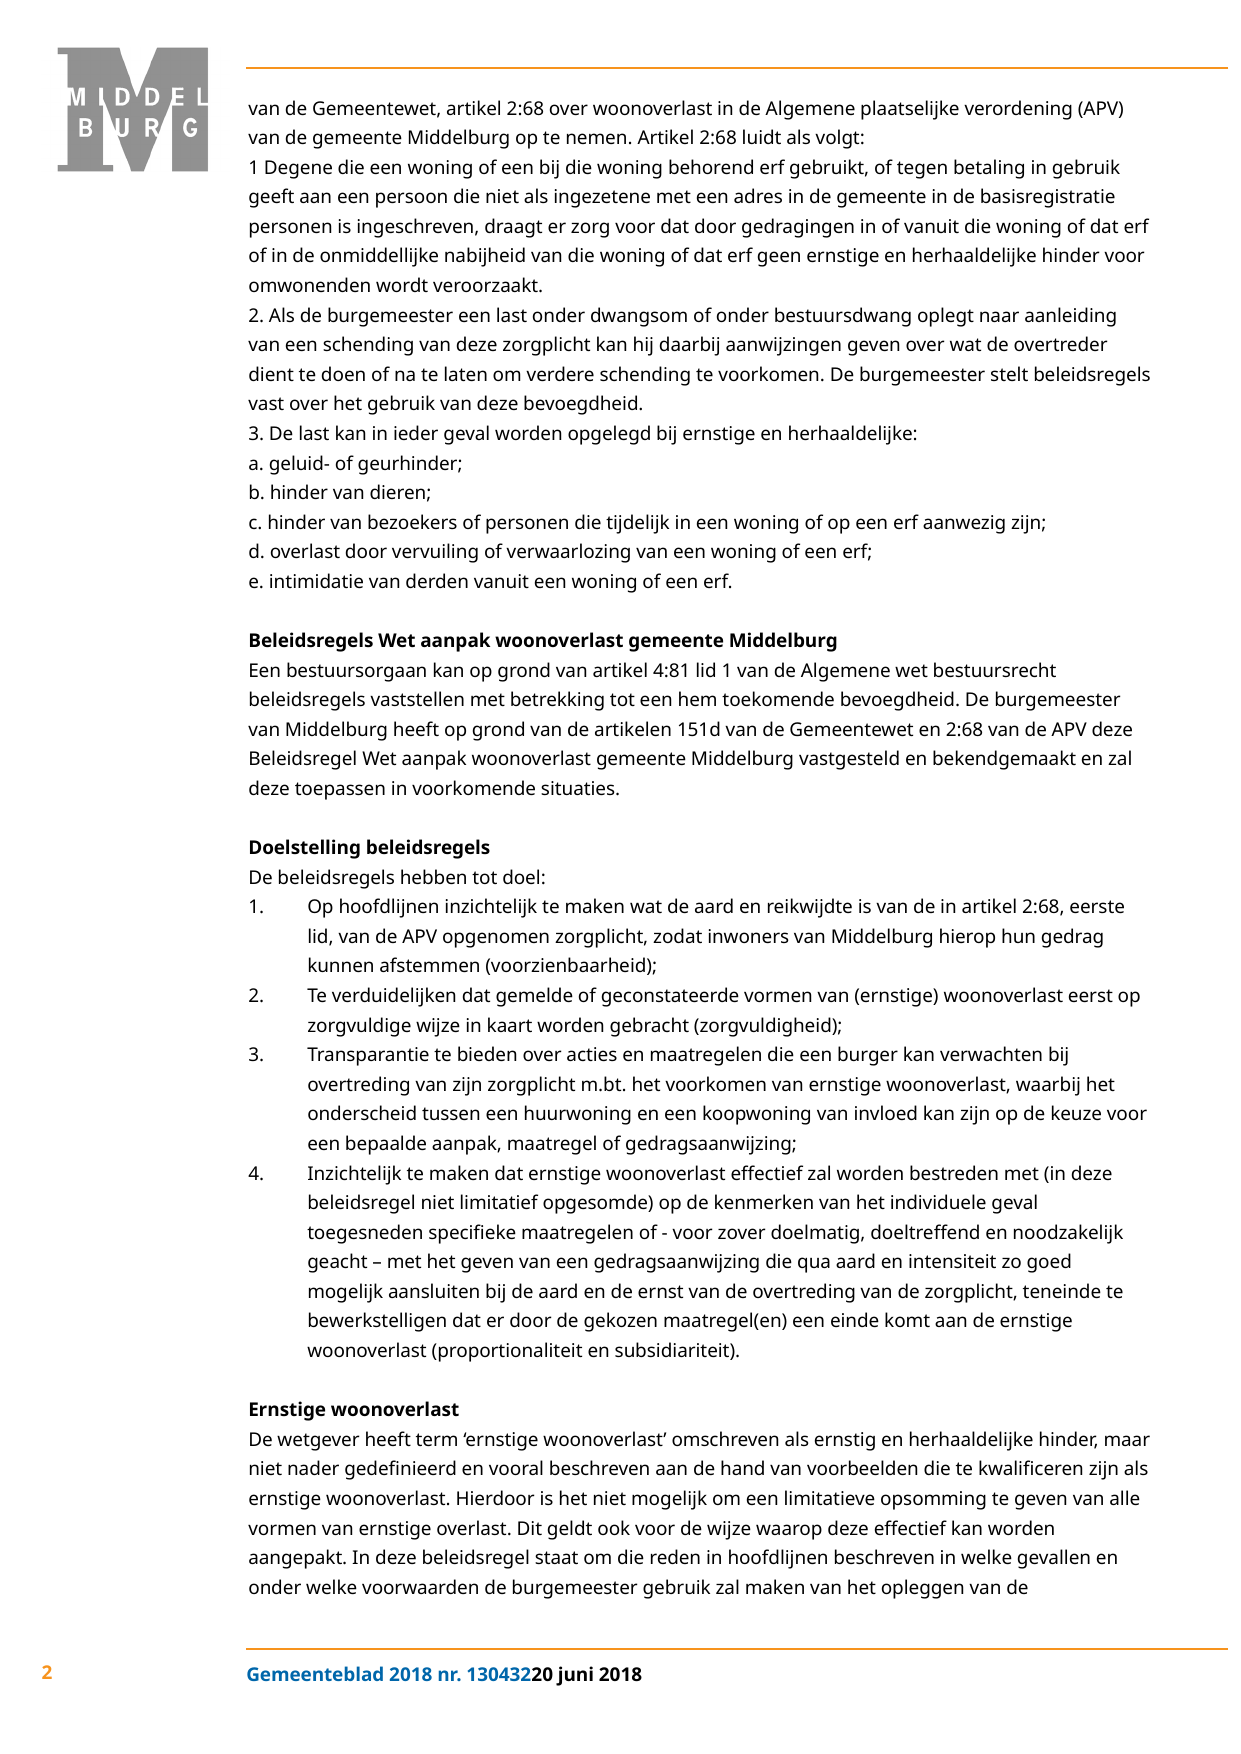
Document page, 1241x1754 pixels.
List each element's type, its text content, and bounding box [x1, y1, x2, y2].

text d. overlast door vervuiling of verwaarlozing van een woning of een erf; [248, 538, 1152, 564]
picture [41, 47, 231, 172]
text a. geluid- of geurhinder; [248, 450, 1152, 476]
text Ernstige woonoverlast [248, 1396, 1152, 1422]
list Op hoofdlijnen inzichtelijk te maken wat de aard en reikwijdte is van de in artikel 2:68, eerste lid, van de APV opgenomen zorgplicht, zodat inwoners van Middelburg hierop hun gedrag kunnen afstemmen (voorzienbaarheid); [248, 893, 1152, 978]
list Transparantie te bieden over acties en maatregelen die een burger kan verwachten bij overtreding van zijn zorgplicht m.bt. het voorkomen van ernstige woonoverlast, waarbij het onderscheid tussen een huurwoning en een koopwoning van invloed kan zijn op de keuze voor een bepaalde aanpak, maatregel of gedragsaanwijzing; [248, 1041, 1152, 1156]
text b. hinder van dieren; [248, 479, 1152, 505]
text c. hinder van bezoekers of personen die tijdelijk in een woning of op een erf aanwezig zijn; [248, 509, 1152, 535]
text De wetgever heeft term ‘ernstige woonoverlast’ omschreven als ernstig en herhaaldelijke hinder, maar niet nader gedefinieerd en vooral beschreven aan de hand van voorbeelden die te kwalificeren zijn als ernstige woonoverlast. Hierdoor is het niet mogelijk om een limitatieve opsomming te geven van alle vormen van ernstige overlast. Dit geldt ook voor de wijze waarop deze effectief kan worden aangepakt. In deze beleidsregel staat om die reden in hoofdlijnen beschreven in welke gevallen en onder welke voorwaarden de burgemeester gebruik zal maken van het opleggen van de [248, 1426, 1152, 1600]
list Te verduidelijken dat gemelde of geconstateerde vormen van (ernstige) woonoverlast eerst op zorgvuldige wijze in kaart worden gebracht (zorgvuldigheid); [248, 982, 1152, 1038]
text 2. Als de burgemeester een last onder dwangsom of onder bestuursdwang oplegt naar aanleiding van een schending van deze zorgplicht kan hij daarbij aanwijzingen geven over wat de overtreder dient te doen of na te laten om verdere schending te voorkomen. De burgemeester stelt beleidsregels vast over het gebruik van deze bevoegdheid. [248, 302, 1152, 416]
text Doelstelling beleidsregels [248, 834, 1152, 860]
text De beleidsregels hebben tot doel: [248, 864, 1152, 890]
text 1 Degene die een woning of een bij die woning behorend erf gebruikt, of tegen betaling in gebruik geeft aan een persoon die niet als ingezetene met een adres in de gemeente in de basisregistratie personen is ingeschreven, draagt er zorg voor dat door gedragingen in of vanuit die woning of dat erf of in de onmiddellijke nabijheid van die woning of dat erf geen ernstige en herhaaldelijke hinder voor omwonenden wordt veroorzaakt. [248, 154, 1152, 298]
text van de Gemeentewet, artikel 2:68 over woonoverlast in de Algemene plaatselijke verordening (APV) van de gemeente Middelburg op te nemen. Artikel 2:68 luidt als volgt: [248, 95, 1152, 150]
list Inzichtelijk te maken dat ernstige woonoverlast effectief zal worden bestreden met (in deze beleidsregel niet limitatief opgesomde) op de kenmerken van het individuele geval toegesneden specifieke maatregelen of - voor zover doelmatig, doeltreffend en noodzakelijk geacht – met het geven van een gedragsaanwijzing die qua aard en intensiteit zo goed mogelijk aansluiten bij de aard en de ernst van de overtreding van de zorgplicht, teneinde te bewerkstelligen dat er door de gekozen maatregel(en) een einde komt aan de ernstige woonoverlast (proportionaliteit en subsidiariteit). [248, 1160, 1152, 1363]
text Een bestuursorgaan kan op grond van artikel 4:81 lid 1 van de Algemene wet bestuursrecht beleidsregels vaststellen met betrekking tot een hem toekomende bevoegdheid. De burgemeester van Middelburg heeft op grond van de artikelen 151d van de Gemeentewet en 2:68 van de APV deze Beleidsregel Wet aanpak woonoverlast gemeente Middelburg vastgesteld en bekendgemaakt en zal deze toepassen in voorkomende situaties. [248, 657, 1152, 801]
text e. intimidatie van derden vanuit een woning of een erf. [248, 568, 1152, 594]
text 3. De last kan in ieder geval worden opgelegd bij ernstige en herhaaldelijke: [248, 420, 1152, 446]
text Beleidsregels Wet aanpak woonoverlast gemeente Middelburg [248, 627, 1152, 653]
